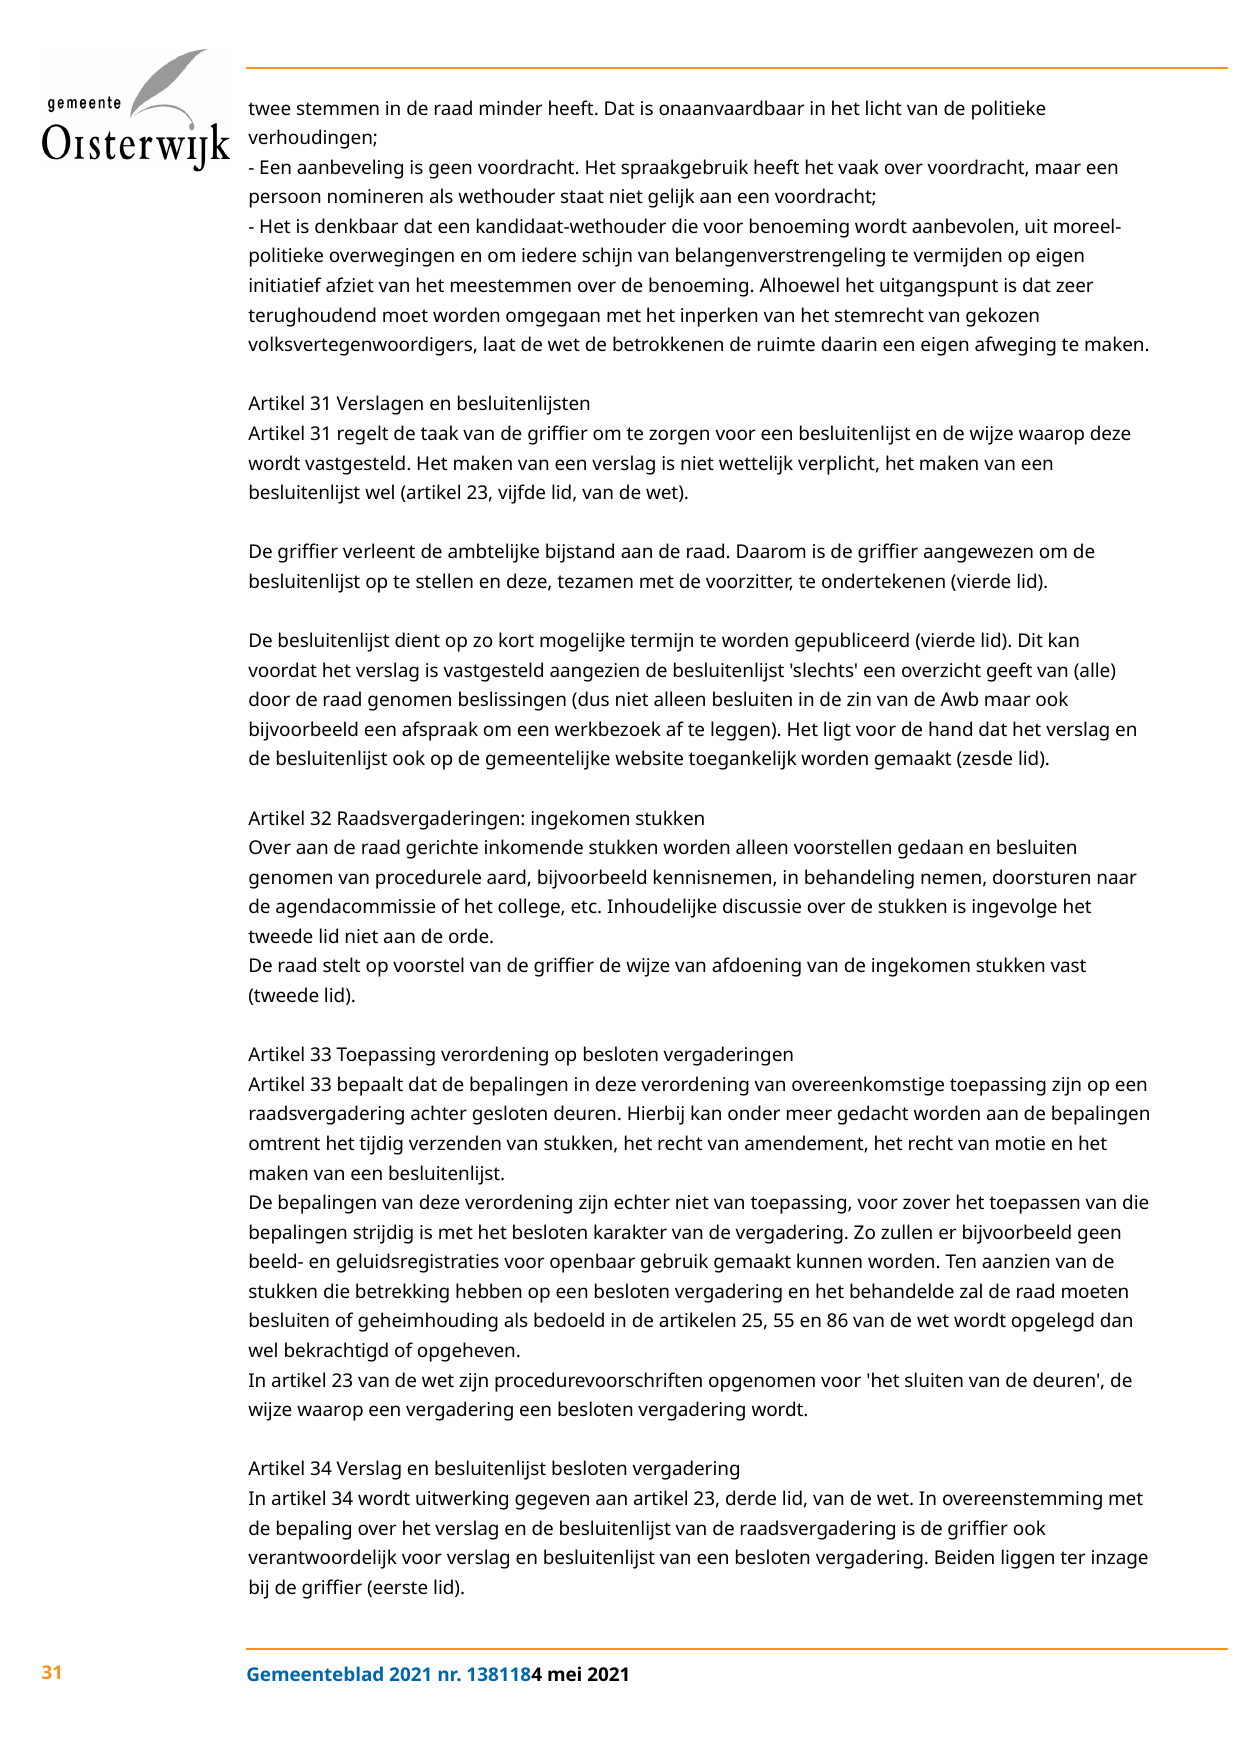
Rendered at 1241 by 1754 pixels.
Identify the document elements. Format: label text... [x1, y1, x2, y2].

text - Een aanbeveling is geen voordracht. Het spraakgebruik heeft het vaak over voordracht, maar een persoon nomineren als wethouder staat niet gelijk aan een voordracht; [248, 154, 1152, 209]
text In artikel 34 wordt uitwerking gegeven aan artikel 23, derde lid, van de wet. In overeenstemming met de bepaling over het verslag en de besluitenlijst van de raadsvergadering is de griffier ook verantwoordelijk voor verslag en besluitenlijst van een besloten vergadering. Beiden liggen ter inzage bij de griffier (eerste lid). [248, 1485, 1152, 1600]
text De bepalingen van deze verordening zijn echter niet van toepassing, voor zover het toepassen van die bepalingen strijdig is met het besloten karakter van de vergadering. Zo zullen er bijvoorbeeld geen beeld- en geluidsregistraties voor openbaar gebruik gemaakt kunnen worden. Ten aanzien van de stukken die betrekking hebben op een besloten vergadering en het behandelde zal de raad moeten besluiten of geheimhouding als bedoeld in de artikelen 25, 55 en 86 van de wet wordt opgelegd dan wel bekrachtigd of opgeheven. [248, 1189, 1152, 1363]
picture [41, 47, 231, 172]
text Artikel 33 Toepassing verordening op besloten vergaderingen [248, 1041, 1152, 1067]
text Artikel 32 Raadsvergaderingen: ingekomen stukken [248, 805, 1152, 831]
text Over aan de raad gerichte inkomende stukken worden alleen voorstellen gedaan en besluiten genomen van procedurele aard, bijvoorbeeld kennisnemen, in behandeling nemen, doorsturen naar de agendacommissie of het college, etc. Inhoudelijke discussie over de stukken is ingevolge het tweede lid niet aan de orde. [248, 834, 1152, 949]
text Artikel 31 Verslagen en besluitenlijsten [248, 391, 1152, 416]
text Artikel 31 regelt de taak van de griffier om te zorgen voor een besluitenlijst en de wijze waarop deze wordt vastgesteld. Het maken van een verslag is niet wettelijk verplicht, het maken van een besluitenlijst wel (artikel 23, vijfde lid, van de wet). [248, 420, 1152, 505]
text Artikel 34 Verslag en besluitenlijst besloten vergadering [248, 1456, 1152, 1481]
text Artikel 33 bepaalt dat de bepalingen in deze verordening van overeenkomstige toepassing zijn op een raadsvergadering achter gesloten deuren. Hierbij kan onder meer gedacht worden aan de bepalingen omtrent het tijdig verzenden van stukken, het recht van amendement, het recht van motie en het maken van een besluitenlijst. [248, 1071, 1152, 1186]
text - Het is denkbaar dat een kandidaat-wethouder die voor benoeming wordt aanbevolen, uit moreel-politieke overwegingen en om iedere schijn van belangenverstrengeling te vermijden op eigen initiatief afziet van het meestemmen over de benoeming. Alhoewel het uitgangspunt is dat zeer terughoudend moet worden omgegaan met het inperken van het stemrecht van gekozen volksvertegenwoordigers, laat de wet de betrokkenen de ruimte daarin een eigen afweging te maken. [248, 213, 1152, 357]
text De raad stelt op voorstel van de griffier de wijze van afdoening van de ingekomen stukken vast (tweede lid). [248, 953, 1152, 1008]
text twee stemmen in de raad minder heeft. Dat is onaanvaardbaar in het licht van de politieke verhoudingen; [248, 95, 1152, 150]
text De griffier verleent de ambtelijke bijstand aan de raad. Daarom is de griffier aangewezen om de besluitenlijst op te stellen en deze, tezamen met de voorzitter, te ondertekenen (vierde lid). [248, 538, 1152, 594]
text De besluitenlijst dient op zo kort mogelijke termijn te worden gepubliceerd (vierde lid). Dit kan voordat het verslag is vastgesteld aangezien de besluitenlijst 'slechts' een overzicht geeft van (alle) door de raad genomen beslissingen (dus niet alleen besluiten in de zin van de Awb maar ook bijvoorbeeld een afspraak om een werkbezoek af te leggen). Het ligt voor de hand dat het verslag en de besluitenlijst ook op de gemeentelijke website toegankelijk worden gemaakt (zesde lid). [248, 627, 1152, 771]
text In artikel 23 van de wet zijn procedurevoorschriften opgenomen voor 'het sluiten van de deuren', de wijze waarop een vergadering een besloten vergadering wordt. [248, 1367, 1152, 1422]
